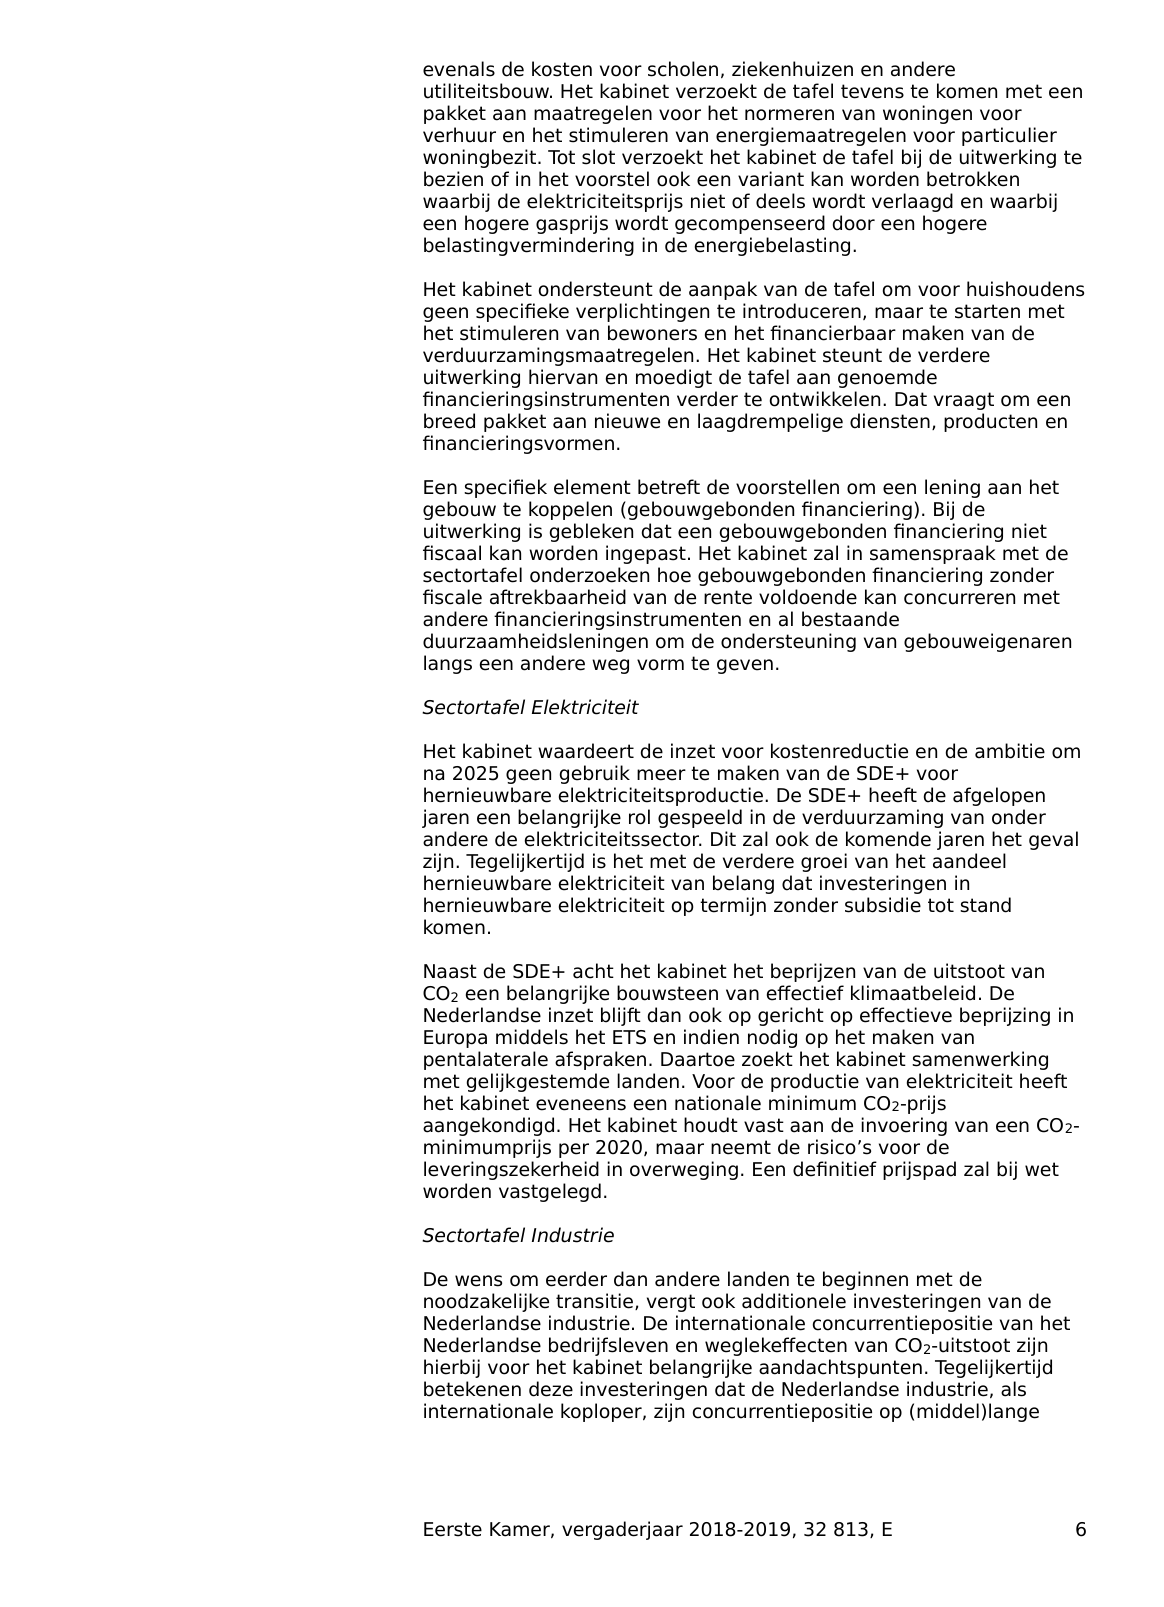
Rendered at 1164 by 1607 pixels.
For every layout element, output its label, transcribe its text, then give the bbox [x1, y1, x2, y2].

subtitle Sectortafel Industrie [422, 1225, 1087, 1247]
text Het kabinet waardeert de inzet voor kostenreductie en de ambitie om na 2025 geen gebruik meer te maken van de SDE+ voor hernieuwbare elektriciteitsproductie. De SDE+ heeft de afgelopen jaren een belangrijke rol gespeeld in de verduurzaming van onder andere de elektriciteitssector. Dit zal ook de komende jaren het geval zijn. Tegelijkertijd is het met de verdere groei van het aandeel hernieuwbare elektriciteit van belang dat investeringen in hernieuwbare elektriciteit op termijn zonder subsidie tot stand komen. [422, 741, 1087, 939]
text De wens om eerder dan andere landen te beginnen met de noodzakelijke transitie, vergt ook additionele investeringen van de Nederlandse industrie. De internationale concurrentiepositie van het Nederlandse bedrijfsleven en weglekeffecten van CO2-uitstoot zijn hierbij voor het kabinet belangrijke aandachtspunten. Tegelijkertijd betekenen deze investeringen dat de Nederlandse industrie, als internationale koploper, zijn concurrentiepositie op (middel)lange [422, 1269, 1087, 1423]
text Een specifiek element betreft de voorstellen om een lening aan het gebouw te koppelen (gebouwgebonden financiering). Bij de uitwerking is gebleken dat een gebouwgebonden financiering niet fiscaal kan worden ingepast. Het kabinet zal in samenspraak met de sectortafel onderzoeken hoe gebouwgebonden financiering zonder fiscale aftrekbaarheid van de rente voldoende kan concurreren met andere financieringsinstrumenten en al bestaande duurzaamheidsleningen om de ondersteuning van gebouweigenaren langs een andere weg vorm te geven. [422, 477, 1087, 675]
text Het kabinet ondersteunt de aanpak van de tafel om voor huishoudens geen specifieke verplichtingen te introduceren, maar te starten met het stimuleren van bewoners en het financierbaar maken van de verduurzamingsmaatregelen. Het kabinet steunt de verdere uitwerking hiervan en moedigt de tafel aan genoemde financieringsinstrumenten verder te ontwikkelen. Dat vraagt om een breed pakket aan nieuwe en laagdrempelige diensten, producten en financieringsvormen. [422, 279, 1087, 455]
text evenals de kosten voor scholen, ziekenhuizen en andere utiliteitsbouw. Het kabinet verzoekt de tafel tevens te komen met een pakket aan maatregelen voor het normeren van woningen voor verhuur en het stimuleren van energiemaatregelen voor particulier woningbezit. Tot slot verzoekt het kabinet de tafel bij de uitwerking te bezien of in het voorstel ook een variant kan worden betrokken waarbij de elektriciteitsprijs niet of deels wordt verlaagd en waarbij een hogere gasprijs wordt gecompenseerd door een hogere belastingvermindering in de energiebelasting. [422, 59, 1087, 257]
subtitle Sectortafel Elektriciteit [422, 697, 1087, 719]
text Naast de SDE+ acht het kabinet het beprijzen van de uitstoot van CO2 een belangrijke bouwsteen van effectief klimaatbeleid. De Nederlandse inzet blijft dan ook op gericht op effectieve beprijzing in Europa middels het ETS en indien nodig op het maken van pentalaterale afspraken. Daartoe zoekt het kabinet samenwerking met gelijkgestemde landen. Voor de productie van elektriciteit heeft het kabinet eveneens een nationale minimum CO2-prijs aangekondigd. Het kabinet houdt vast aan de invoering van een CO2-minimumprijs per 2020, maar neemt de risico’s voor de leveringszekerheid in overweging. Een definitief prijspad zal bij wet worden vastgelegd. [422, 961, 1087, 1203]
